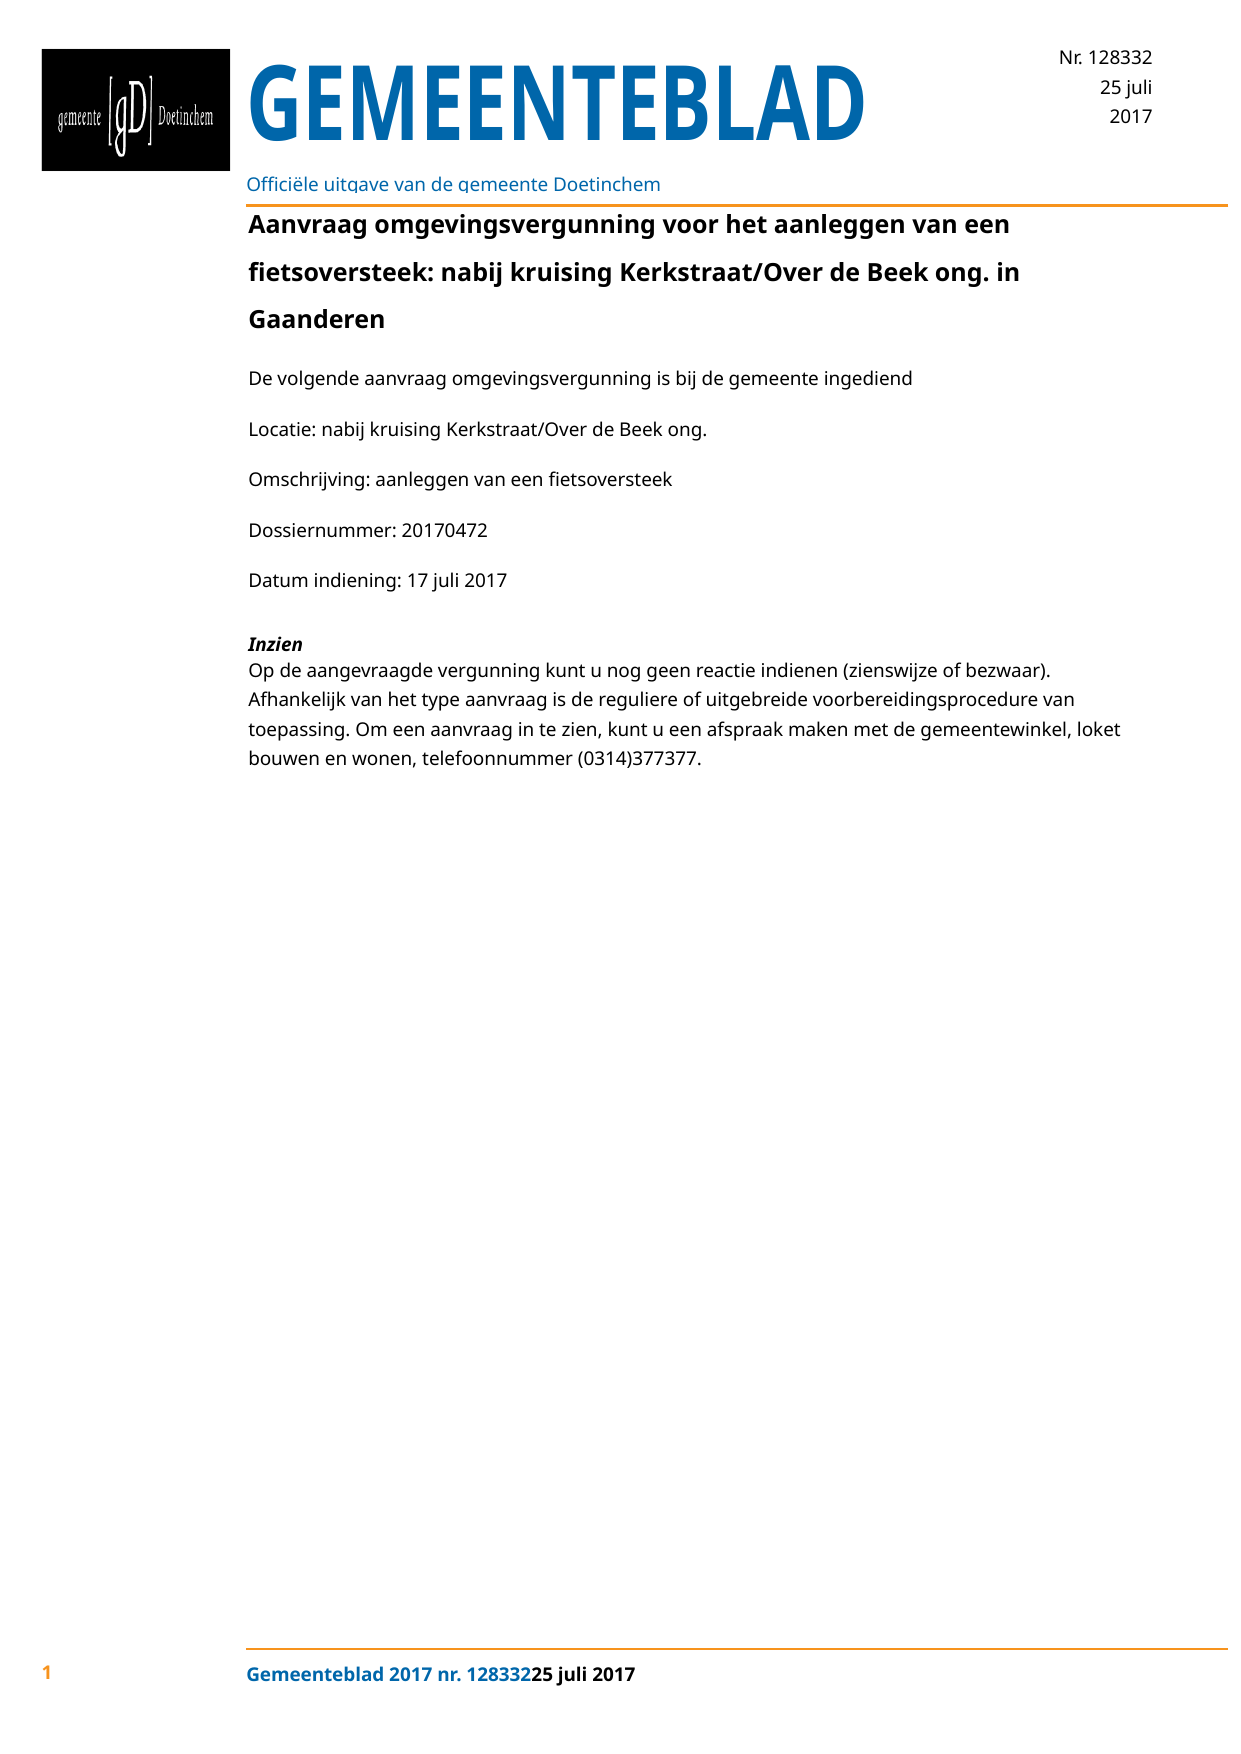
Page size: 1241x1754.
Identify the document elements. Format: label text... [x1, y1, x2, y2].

text Datum indiening: 17 juli 2017 [248, 567, 1152, 593]
text Aanvraag omgevingsvergunning voor het aanleggen van een fietsoversteek: nabij kruising Kerkstraat/Over de Beek ong. in Gaanderen [248, 207, 1152, 336]
text Dossiernummer: 20170472 [248, 517, 1152, 542]
picture [41, 47, 231, 172]
text Op de aangevraagde vergunning kunt u nog geen reactie indienen (zienswijze of bezwaar). Afhankelijk van het type aanvraag is de reguliere of uitgebreide voorbereidingsprocedure van toepassing. Om een aanvraag in te zien, kunt u een afspraak maken met de gemeentewinkel, loket bouwen en wonen, telefoonnummer (0314)377377. [248, 657, 1152, 771]
text De volgende aanvraag omgevingsvergunning is bij de gemeente ingediend [248, 366, 1152, 391]
text Locatie: nabij kruising Kerkstraat/Over de Beek ong. [248, 416, 1152, 442]
text Omschrijving: aanleggen van een fietsoversteek [248, 466, 1152, 492]
text Inzien [248, 631, 1152, 657]
